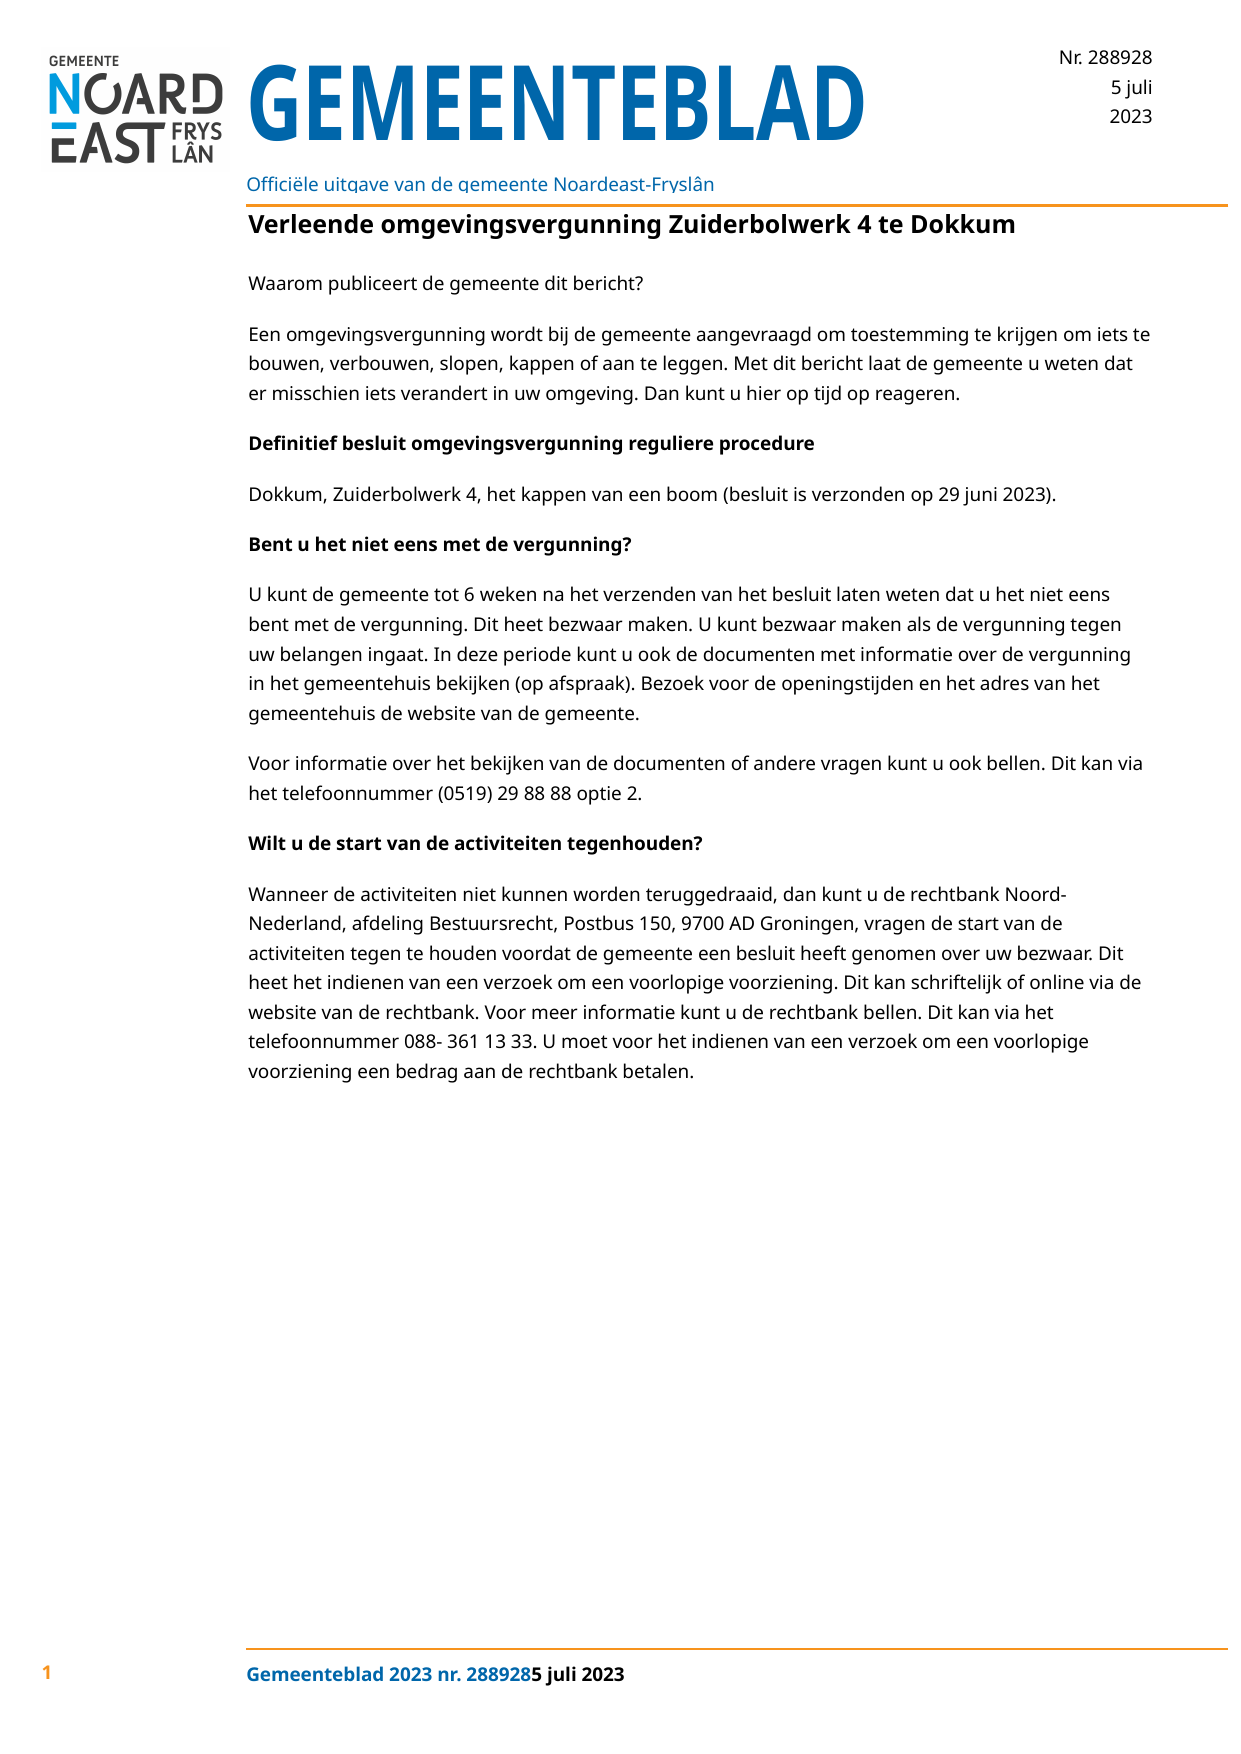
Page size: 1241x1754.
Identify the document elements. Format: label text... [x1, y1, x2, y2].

text Wilt u de start van de activiteiten tegenhouden? [248, 830, 1152, 856]
text Verleende omgevingsvergunning Zuiderbolwerk 4 te Dokkum [248, 207, 1152, 241]
text Definitief besluit omgevingsvergunning reguliere procedure [248, 430, 1152, 456]
text Waarom publiceert de gemeente dit bericht? [248, 270, 1152, 296]
text Een omgevingsvergunning wordt bij de gemeente aangevraagd om toestemming te krijgen om iets te bouwen, verbouwen, slopen, kappen of aan te leggen. Met dit bericht laat de gemeente u weten dat er misschien iets verandert in uw omgeving. Dan kunt u hier op tijd op reageren. [248, 321, 1152, 406]
text U kunt de gemeente tot 6 weken na het verzenden van het besluit laten weten dat u het niet eens bent met de vergunning. Dit heet bezwaar maken. U kunt bezwaar maken als de vergunning tegen uw belangen ingaat. In deze periode kunt u ook de documenten met informatie over de vergunning in het gemeentehuis bekijken (op afspraak). Bezoek voor de openingstijden en het adres van het gemeentehuis de website van de gemeente. [248, 582, 1152, 726]
picture [41, 47, 231, 172]
text Wanneer de activiteiten niet kunnen worden teruggedraaid, dan kunt u de rechtbank Noord-Nederland, afdeling Bestuursrecht, Postbus 150, 9700 AD Groningen, vragen de start van de activiteiten tegen te houden voordat de gemeente een besluit heeft genomen over uw bezwaar. Dit heet het indienen van een verzoek om een voorlopige voorziening. Dit kan schriftelijk of online via de website van de rechtbank. Voor meer informatie kunt u de rechtbank bellen. Dit kan via het telefoonnummer 088- 361 13 33. U moet voor het indienen van een verzoek om een voorlopige voorziening een bedrag aan de rechtbank betalen. [248, 881, 1152, 1084]
text Voor informatie over het bekijken van de documenten of andere vragen kunt u ook bellen. Dit kan via het telefoonnummer (0519) 29 88 88 optie 2. [248, 750, 1152, 806]
text Bent u het niet eens met de vergunning? [248, 531, 1152, 557]
text Dokkum, Zuiderbolwerk 4, het kappen van een boom (besluit is verzonden op 29 juni 2023). [248, 481, 1152, 506]
